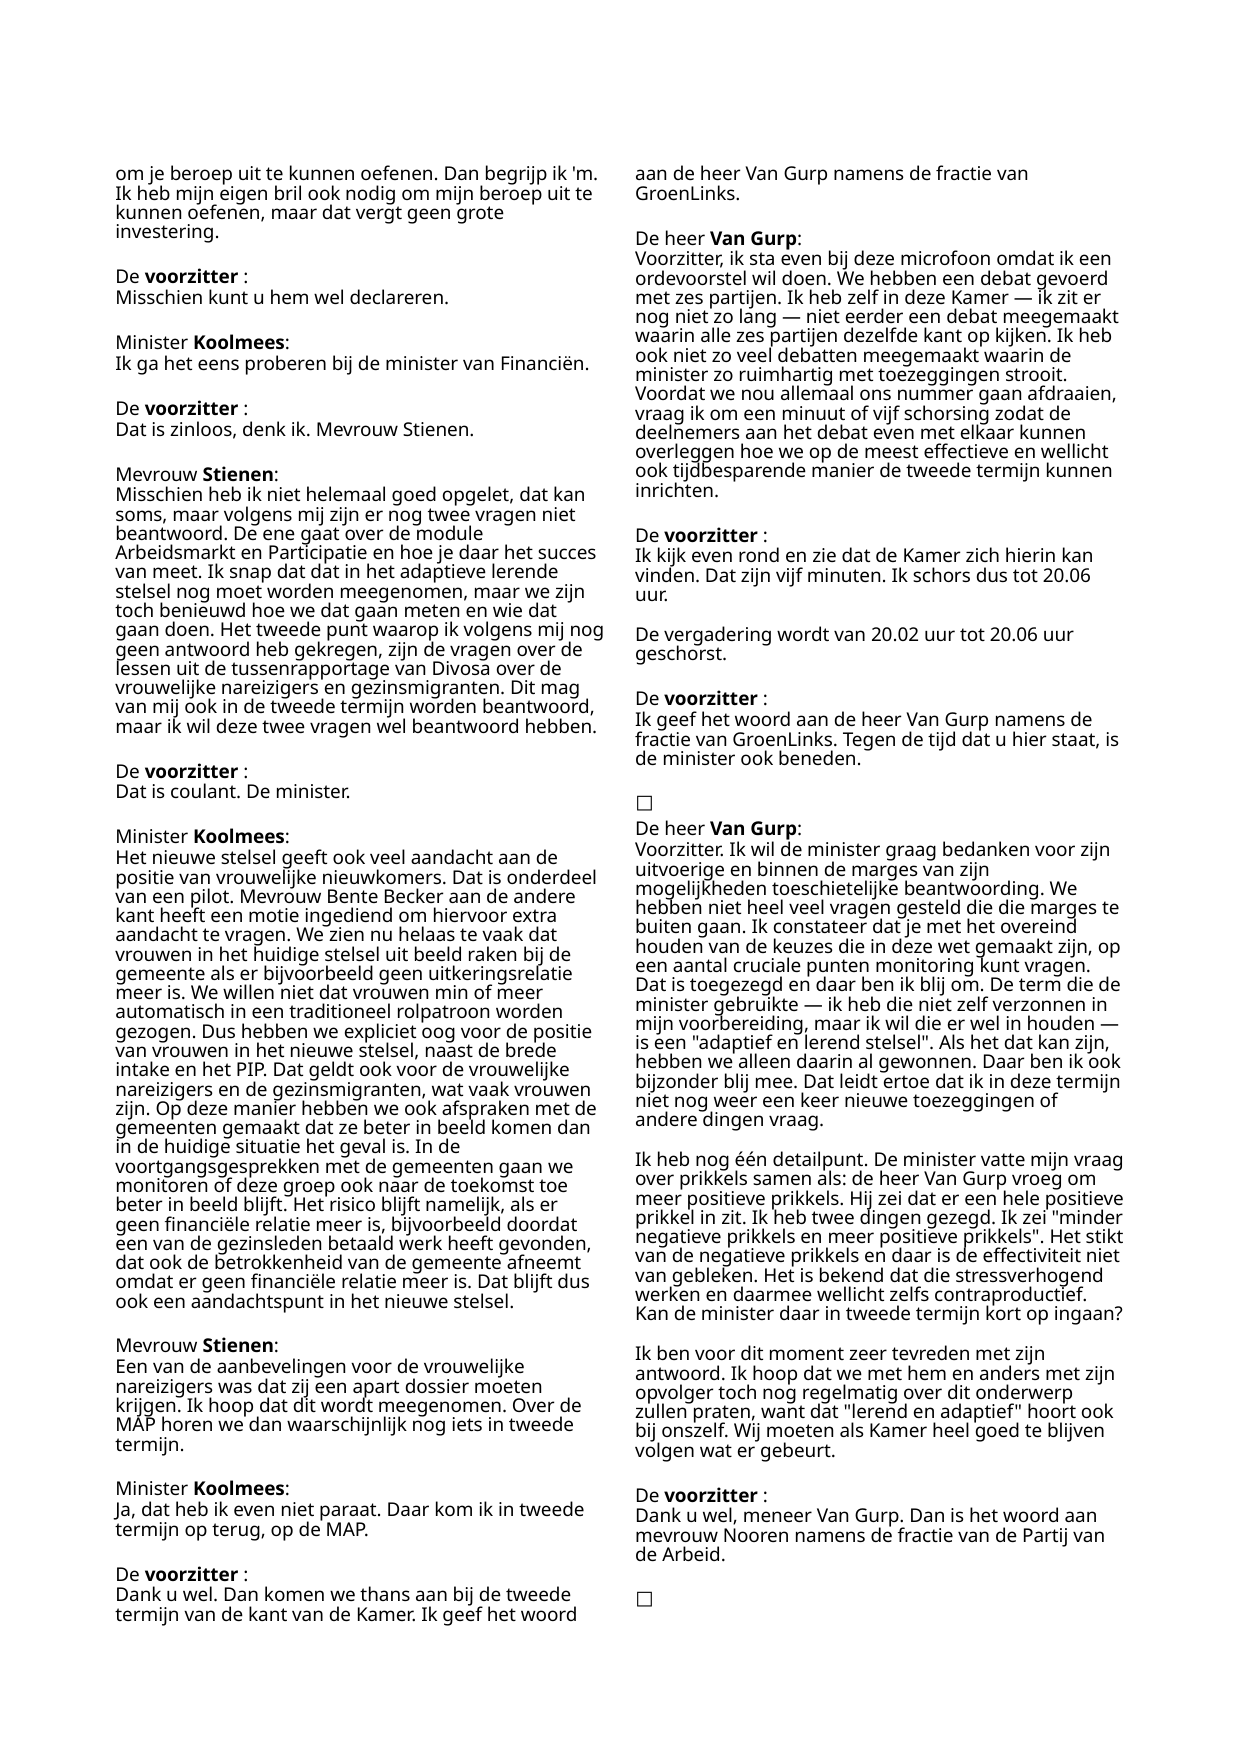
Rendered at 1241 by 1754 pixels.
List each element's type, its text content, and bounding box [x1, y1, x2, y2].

text Misschien kunt u hem wel declareren. [115, 289, 605, 308]
text Ik ben voor dit moment zeer tevreden met zijn antwoord. Ik hoop dat we met hem en anders met zijn opvolger toch nog regelmatig over dit onderwerp zullen praten, want dat "lerend en adaptief" hoort ook bij onszelf. Wij moeten als Kamer heel goed te blijven volgen wat er gebeurt. [635, 1345, 1125, 1461]
text De voorzitter : [635, 686, 1125, 711]
text Een van de aanbevelingen voor de vrouwelijke nareizigers was dat zij een apart dossier moeten krijgen. Ik hoop dat dit wordt meegenomen. Over de MAP horen we dan waarschijnlijk nog iets in tweede termijn. [115, 1358, 605, 1455]
text Misschien heb ik niet helemaal goed opgelet, dat kan soms, maar volgens mij zijn er nog twee vragen niet beantwoord. De ene gaat over de module Arbeidsmarkt en Participatie en hoe je daar het succes van meet. Ik snap dat dat in het adaptieve lerende stelsel nog moet worden meegenomen, maar we zijn toch benieuwd hoe we dat gaan meten en wie dat gaan doen. Het tweede punt waarop ik volgens mij nog geen antwoord heb gekregen, zijn de vragen over de lessen uit de tussenrapportage van Divosa over de vrouwelijke nareizigers en gezinsmigranten. Dit mag van mij ook in de tweede termijn worden beantwoord, maar ik wil deze twee vragen wel beantwoord hebben. [115, 486, 605, 737]
text Ik kijk even rond en zie dat de Kamer zich hierin kan vinden. Dat zijn vijf minuten. Ik schors dus tot 20.06 uur. [635, 547, 1125, 605]
text De voorzitter : [635, 1482, 1125, 1507]
text ⬜ [635, 1586, 1125, 1612]
text Dank u wel, meneer Van Gurp. Dan is het woord aan mevrouw Nooren namens de fractie van de Partij van de Arbeid. [635, 1507, 1125, 1565]
text aan de heer Van Gurp namens de fractie van GroenLinks. [635, 165, 1125, 204]
text De voorzitter : [115, 1561, 605, 1586]
text De heer Van Gurp: [635, 816, 1125, 841]
text De vergadering wordt van 20.02 uur tot 20.06 uur geschorst. [635, 626, 1125, 665]
text Ja, dat heb ik even niet paraat. Daar kom ik in tweede termijn op terug, op de MAP. [115, 1501, 605, 1540]
text Mevrouw Stienen: [115, 461, 605, 486]
text Dank u wel. Dan komen we thans aan bij de tweede termijn van de kant van de Kamer. Ik geef het woord [115, 1586, 605, 1625]
text De voorzitter : [115, 395, 605, 421]
text om je beroep uit te kunnen oefenen. Dan begrijp ik 'm. Ik heb mijn eigen bril ook nodig om mijn beroep uit te kunnen oefenen, maar dat vergt geen grote investering. [115, 165, 605, 242]
text Minister Koolmees: [115, 1476, 605, 1501]
text Ik heb nog één detailpunt. De minister vatte mijn vraag over prikkels samen als: de heer Van Gurp vroeg om meer positieve prikkels. Hij zei dat er een hele positieve prikkel in zit. Ik heb twee dingen gezegd. Ik zei "minder negatieve prikkels en meer positieve prikkels". Het stikt van de negatieve prikkels en daar is de effectiviteit niet van gebleken. Het is bekend dat die stressverhogend werken en daarmee wellicht zelfs contraproductief. Kan de minister daar in tweede termijn kort op ingaan? [635, 1151, 1125, 1324]
text De voorzitter : [115, 263, 605, 289]
text Het nieuwe stelsel geeft ook veel aandacht aan de positie van vrouwelijke nieuwkomers. Dat is onderdeel van een pilot. Mevrouw Bente Becker aan de andere kant heeft een motie ingediend om hiervoor extra aandacht te vragen. We zien nu helaas te vaak dat vrouwen in het huidige stelsel uit beeld raken bij de gemeente als er bijvoorbeeld geen uitkeringsrelatie meer is. We willen niet dat vrouwen min of meer automatisch in een traditioneel rolpatroon worden gezogen. Dus hebben we expliciet oog voor de positie van vrouwen in het nieuwe stelsel, naast de brede intake en het PIP. Dat geldt ook voor de vrouwelijke nareizigers en de gezinsmigranten, wat vaak vrouwen zijn. Op deze manier hebben we ook afspraken met de gemeenten gemaakt dat ze beter in beeld komen dan in de huidige situatie het geval is. In de voortgangsgesprekken met de gemeenten gaan we monitoren of deze groep ook naar de toekomst toe beter in beeld blijft. Het risico blijft namelijk, als er geen financiële relatie meer is, bijvoorbeeld doordat een van de gezinsleden betaald werk heeft gevonden, dat ook de betrokkenheid van de gemeente afneemt omdat er geen financiële relatie meer is. Dat blijft dus ook een aandachtspunt in het nieuwe stelsel. [115, 849, 605, 1312]
text Voorzitter, ik sta even bij deze microfoon omdat ik een ordevoorstel wil doen. We hebben een debat gevoerd met zes partijen. Ik heb zelf in deze Kamer — ik zit er nog niet zo lang — niet eerder een debat meegemaakt waarin alle zes partijen dezelfde kant op kijken. Ik heb ook niet zo veel debatten meegemaakt waarin de minister zo ruimhartig met toezeggingen strooit. Voordat we nou allemaal ons nummer gaan afdraaien, vraag ik om een minuut of vijf schorsing zodat de deelnemers aan het debat even met elkaar kunnen overleggen hoe we op de meest effectieve en wellicht ook tijdbesparende manier de tweede termijn kunnen inrichten. [635, 250, 1125, 501]
text Voorzitter. Ik wil de minister graag bedanken voor zijn uitvoerige en binnen de marges van zijn mogelijkheden toeschietelijke beantwoording. We hebben niet heel veel vragen gesteld die die marges te buiten gaan. Ik constateer dat je met het overeind houden van de keuzes die in deze wet gemaakt zijn, op een aantal cruciale punten monitoring kunt vragen. Dat is toegezegd en daar ben ik blij om. De term die de minister gebruikte — ik heb die niet zelf verzonnen in mijn voorbereiding, maar ik wil die er wel in houden — is een "adaptief en lerend stelsel". Als het dat kan zijn, hebben we alleen daarin al gewonnen. Daar ben ik ook bijzonder blij mee. Dat leidt ertoe dat ik in deze termijn niet nog weer een keer nieuwe toezeggingen of andere dingen vraag. [635, 841, 1125, 1130]
text Ik geef het woord aan de heer Van Gurp namens de fractie van GroenLinks. Tegen de tijd dat u hier staat, is de minister ook beneden. [635, 711, 1125, 769]
text Minister Koolmees: [115, 824, 605, 849]
text Mevrouw Stienen: [115, 1333, 605, 1358]
text De voorzitter : [635, 522, 1125, 547]
text ⬜ [635, 790, 1125, 816]
text Ik ga het eens proberen bij de minister van Financiën. [115, 355, 605, 374]
text De heer Van Gurp: [635, 225, 1125, 250]
text Minister Koolmees: [115, 329, 605, 355]
text De voorzitter : [115, 758, 605, 783]
text Dat is coulant. De minister. [115, 783, 605, 803]
text Dat is zinloos, denk ik. Mevrouw Stienen. [115, 421, 605, 440]
